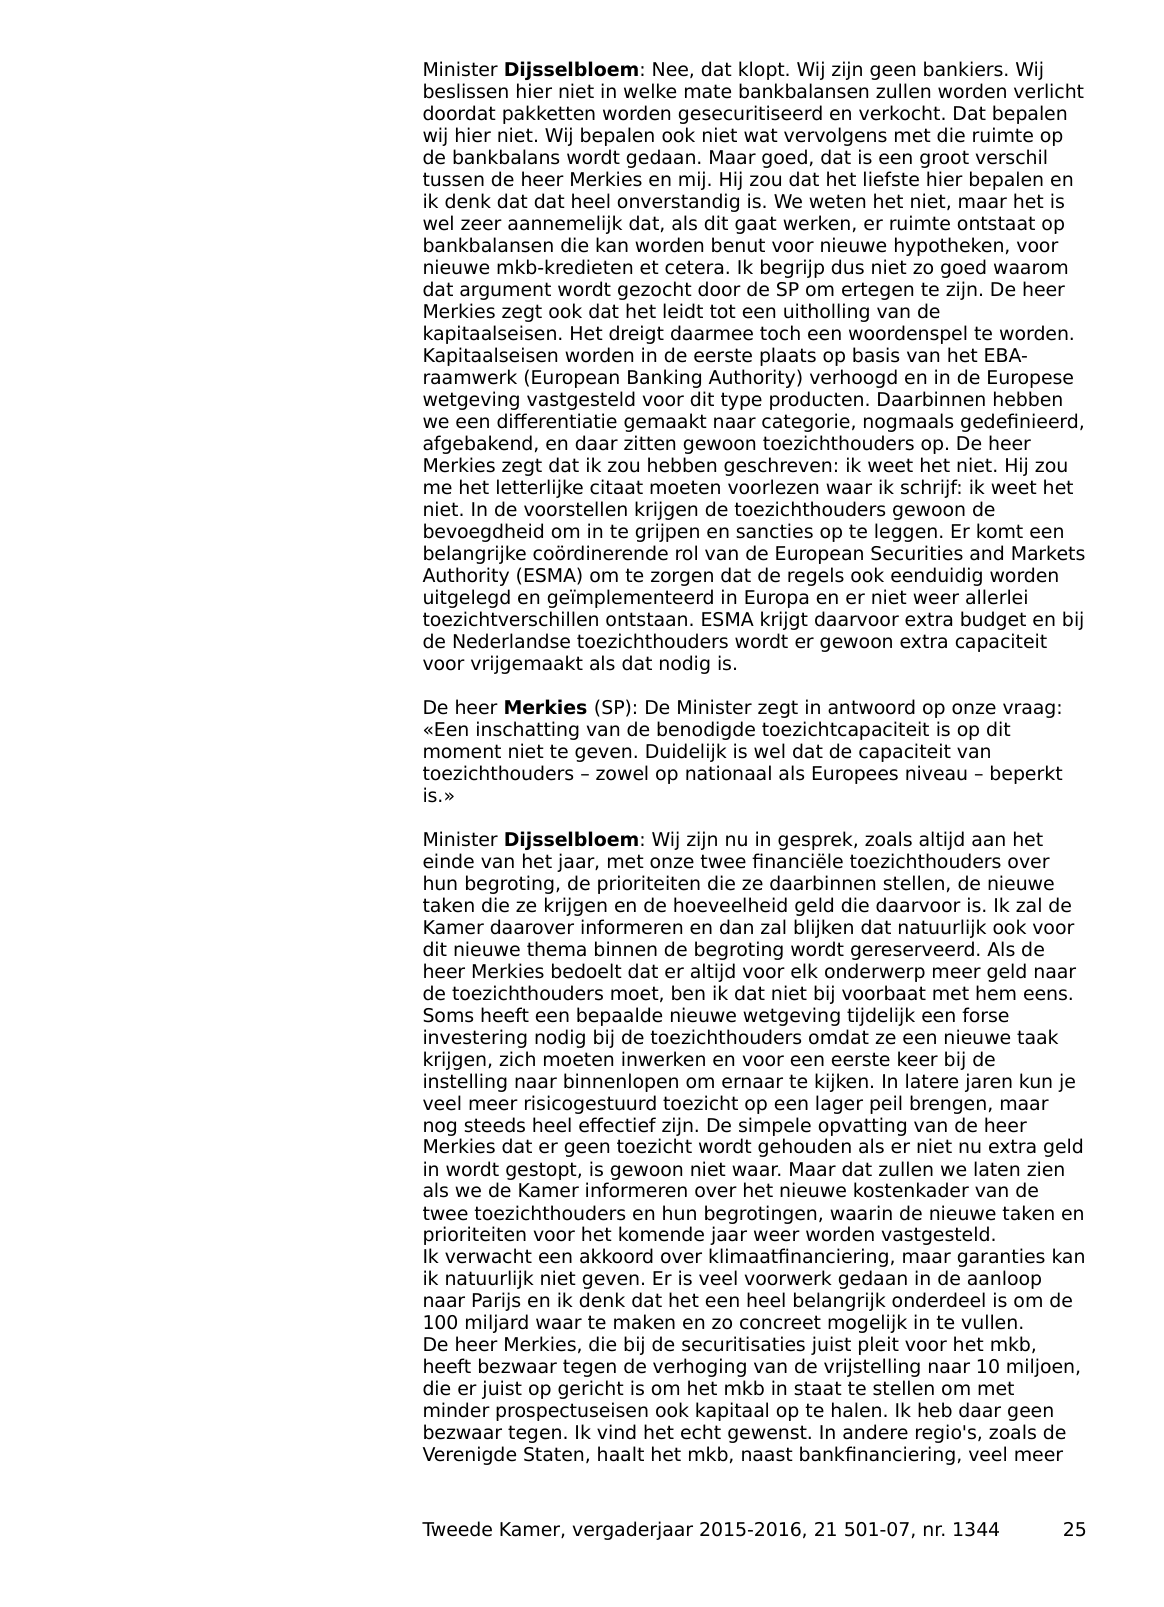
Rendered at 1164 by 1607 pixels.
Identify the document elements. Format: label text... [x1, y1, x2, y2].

text Minister Dijsselbloem: Wij zijn nu in gesprek, zoals altijd aan het einde van het jaar, met onze twee financiële toezichthouders over hun begroting, de prioriteiten die ze daarbinnen stellen, de nieuwe taken die ze krijgen en de hoeveelheid geld die daarvoor is. Ik zal de Kamer daarover informeren en dan zal blijken dat natuurlijk ook voor dit nieuwe thema binnen de begroting wordt gereserveerd. Als de heer Merkies bedoelt dat er altijd voor elk onderwerp meer geld naar de toezichthouders moet, ben ik dat niet bij voorbaat met hem eens. Soms heeft een bepaalde nieuwe wetgeving tijdelijk een forse investering nodig bij de toezichthouders omdat ze een nieuwe taak krijgen, zich moeten inwerken en voor een eerste keer bij de instelling naar binnenlopen om ernaar te kijken. In latere jaren kun je veel meer risicogestuurd toezicht op een lager peil brengen, maar nog steeds heel effectief zijn. De simpele opvatting van de heer Merkies dat er geen toezicht wordt gehouden als er niet nu extra geld in wordt gestopt, is gewoon niet waar. Maar dat zullen we laten zien als we de Kamer informeren over het nieuwe kostenkader van de twee toezichthouders en hun begrotingen, waarin de nieuwe taken en prioriteiten voor het komende jaar weer worden vastgesteld. [422, 829, 1087, 1246]
text De heer Merkies (SP): De Minister zegt in antwoord op onze vraag: «Een inschatting van de benodigde toezichtcapaciteit is op dit moment niet te geven. Duidelijk is wel dat de capaciteit van toezichthouders – zowel op nationaal als Europees niveau – beperkt is.» [422, 697, 1087, 807]
text Minister Dijsselbloem: Nee, dat klopt. Wij zijn geen bankiers. Wij beslissen hier niet in welke mate bankbalansen zullen worden verlicht doordat pakketten worden gesecuritiseerd en verkocht. Dat bepalen wij hier niet. Wij bepalen ook niet wat vervolgens met die ruimte op de bankbalans wordt gedaan. Maar goed, dat is een groot verschil tussen de heer Merkies en mij. Hij zou dat het liefste hier bepalen en ik denk dat dat heel onverstandig is. We weten het niet, maar het is wel zeer aannemelijk dat, als dit gaat werken, er ruimte ontstaat op bankbalansen die kan worden benut voor nieuwe hypotheken, voor nieuwe mkb-kredieten et cetera. Ik begrijp dus niet zo goed waarom dat argument wordt gezocht door de SP om ertegen te zijn. De heer Merkies zegt ook dat het leidt tot een uitholling van de kapitaalseisen. Het dreigt daarmee toch een woordenspel te worden. Kapitaalseisen worden in de eerste plaats op basis van het EBA-raamwerk (European Banking Authority) verhoogd en in de Europese wetgeving vastgesteld voor dit type producten. Daarbinnen hebben we een differentiatie gemaakt naar categorie, nogmaals gedefinieerd, afgebakend, en daar zitten gewoon toezichthouders op. De heer Merkies zegt dat ik zou hebben geschreven: ik weet het niet. Hij zou me het letterlijke citaat moeten voorlezen waar ik schrijf: ik weet het niet. In de voorstellen krijgen de toezichthouders gewoon de bevoegdheid om in te grijpen en sancties op te leggen. Er komt een belangrijke coördinerende rol van de European Securities and Markets Authority (ESMA) om te zorgen dat de regels ook eenduidig worden uitgelegd en geïmplementeerd in Europa en er niet weer allerlei toezichtverschillen ontstaan. ESMA krijgt daarvoor extra budget en bij de Nederlandse toezichthouders wordt er gewoon extra capaciteit voor vrijgemaakt als dat nodig is. [422, 59, 1087, 674]
text De heer Merkies, die bij de securitisaties juist pleit voor het mkb, heeft bezwaar tegen de verhoging van de vrijstelling naar 10 miljoen, die er juist op gericht is om het mkb in staat te stellen om met minder prospectuseisen ook kapitaal op te halen. Ik heb daar geen bezwaar tegen. Ik vind het echt gewenst. In andere regio's, zoals de Verenigde Staten, haalt het mkb, naast bankfinanciering, veel meer [422, 1334, 1087, 1466]
text Ik verwacht een akkoord over klimaatfinanciering, maar garanties kan ik natuurlijk niet geven. Er is veel voorwerk gedaan in de aanloop naar Parijs en ik denk dat het een heel belangrijk onderdeel is om de 100 miljard waar te maken en zo concreet mogelijk in te vullen. [422, 1246, 1087, 1334]
